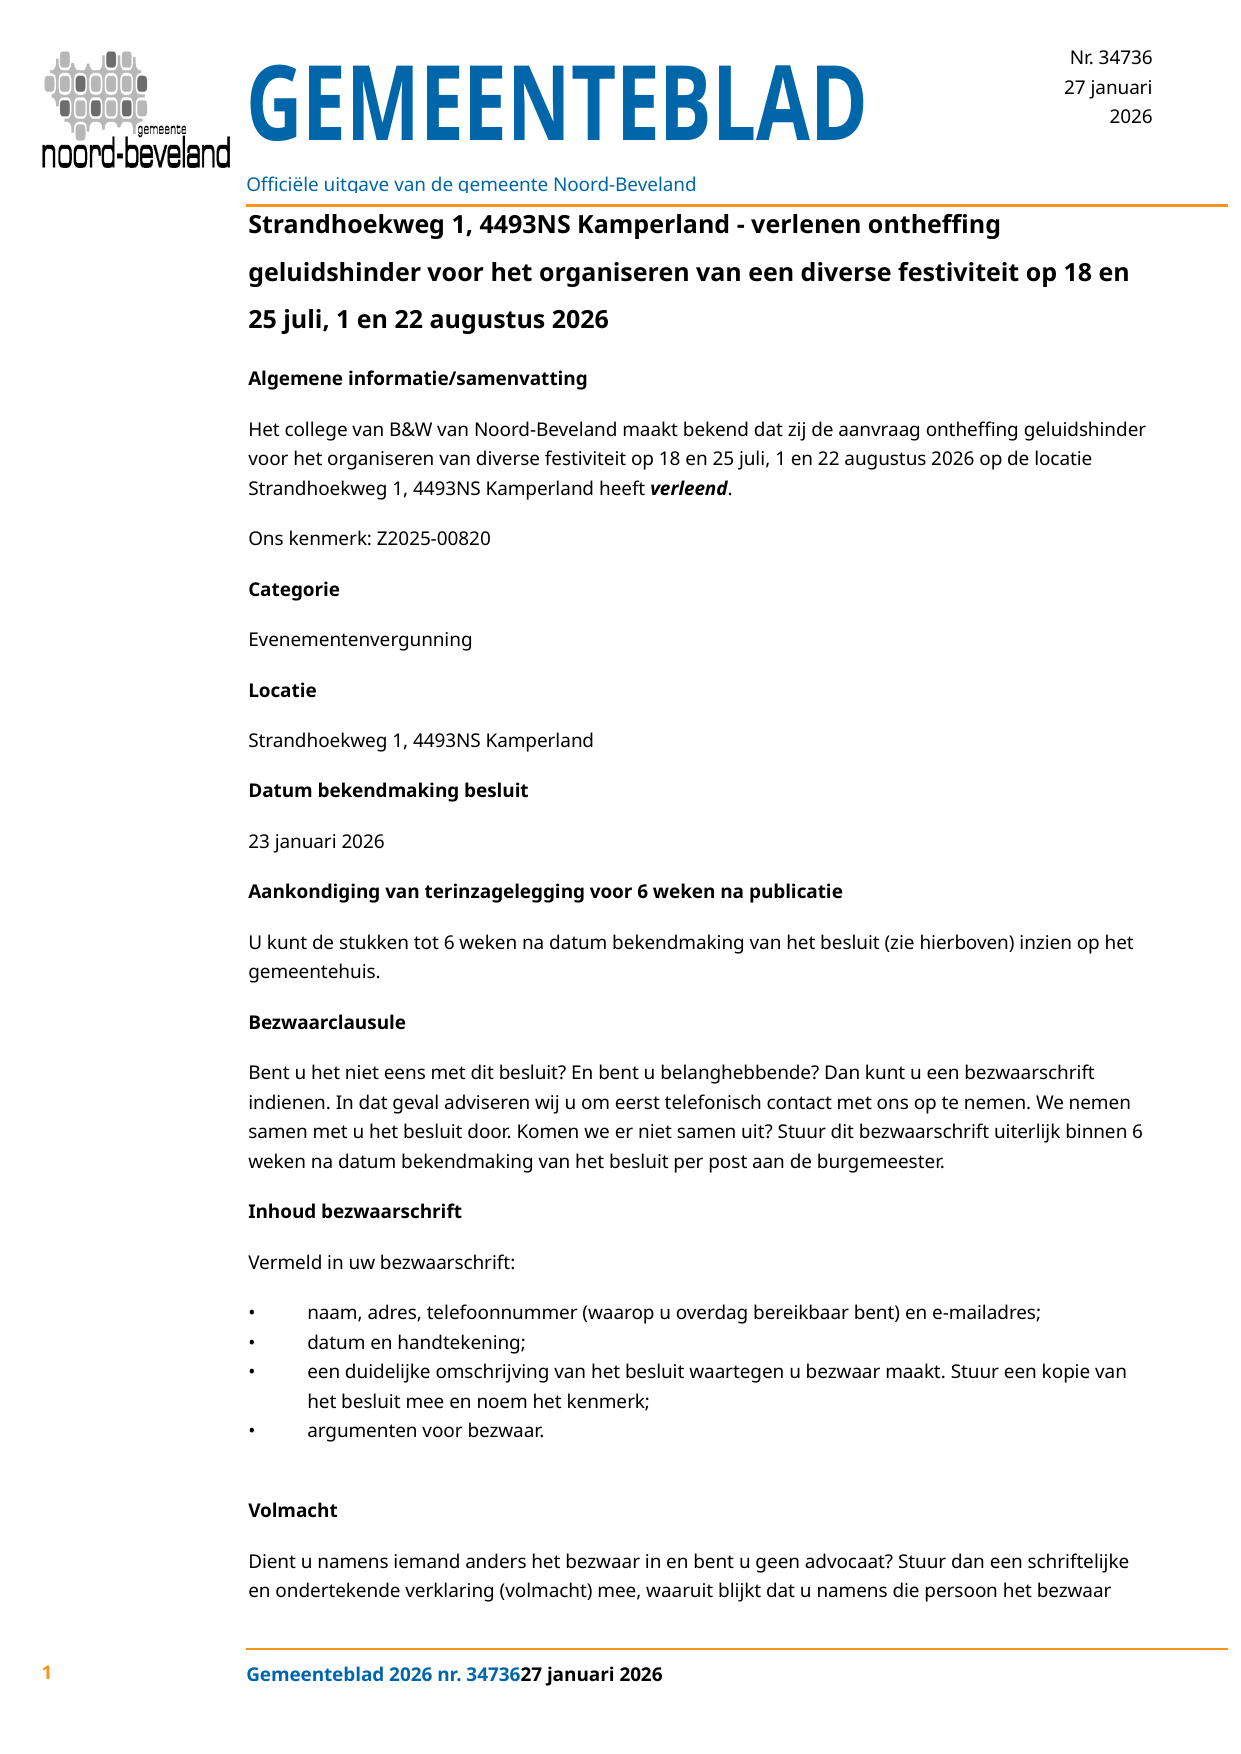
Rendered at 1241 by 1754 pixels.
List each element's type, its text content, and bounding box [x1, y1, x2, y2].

text Bent u het niet eens met dit besluit? En bent u belanghebbende? Dan kunt u een bezwaarschrift indienen. In dat geval adviseren wij u om eerst telefonisch contact met ons op te nemen. We nemen samen met u het besluit door. Komen we er niet samen uit? Stuur dit bezwaarschrift uiterlijk binnen 6 weken na datum bekendmaking van het besluit per post aan de burgemeester. [248, 1059, 1152, 1174]
text Datum bekendmaking besluit [248, 778, 1152, 803]
text Het college van B&W van Noord-Beveland maakt bekend dat zij de aanvraag ontheffing geluidshinder voor het organiseren van diverse festiviteit op 18 en 25 juli, 1 en 22 augustus 2026 op de locatie Strandhoekweg 1, 4493NS Kamperland heeft verleend. [248, 416, 1152, 501]
text Bezwaarclausule [248, 1009, 1152, 1034]
text Locatie [248, 677, 1152, 702]
text Vermeld in uw bezwaarschrift: [248, 1249, 1152, 1274]
text Categorie [248, 576, 1152, 602]
text Aankondiging van terinzagelegging voor 6 weken na publicatie [248, 878, 1152, 904]
text Evenementenvergunning [248, 626, 1152, 652]
text 23 januari 2026 [248, 828, 1152, 854]
text Ons kenmerk: Z2025-00820 [248, 526, 1152, 551]
list argumenten voor bezwaar. [248, 1418, 1152, 1443]
text Algemene informatie/samenvatting [248, 366, 1152, 391]
list een duidelijke omschrijving van het besluit waartegen u bezwaar maakt. Stuur een kopie van het besluit mee en noem het kenmerk; [248, 1358, 1152, 1414]
text Strandhoekweg 1, 4493NS Kamperland - verlenen ontheffing geluidshinder voor het organiseren van een diverse festiviteit op 18 en 25 juli, 1 en 22 augustus 2026 [248, 207, 1152, 336]
picture [41, 47, 231, 172]
text Strandhoekweg 1, 4493NS Kamperland [248, 727, 1152, 753]
list datum en handtekening; [248, 1329, 1152, 1354]
text Dient u namens iemand anders het bezwaar in en bent u geen advocaat? Stuur dan een schriftelijke en ondertekende verklaring (volmacht) mee, waaruit blijkt dat u namens die persoon het bezwaar [248, 1548, 1152, 1603]
text U kunt de stukken tot 6 weken na datum bekendmaking van het besluit (zie hierboven) inzien op het gemeentehuis. [248, 929, 1152, 984]
text Inhoud bezwaarschrift [248, 1198, 1152, 1224]
list naam, adres, telefoonnummer (waarop u overdag bereikbaar bent) en e-mailadres; [248, 1299, 1152, 1325]
text Volmacht [248, 1498, 1152, 1523]
